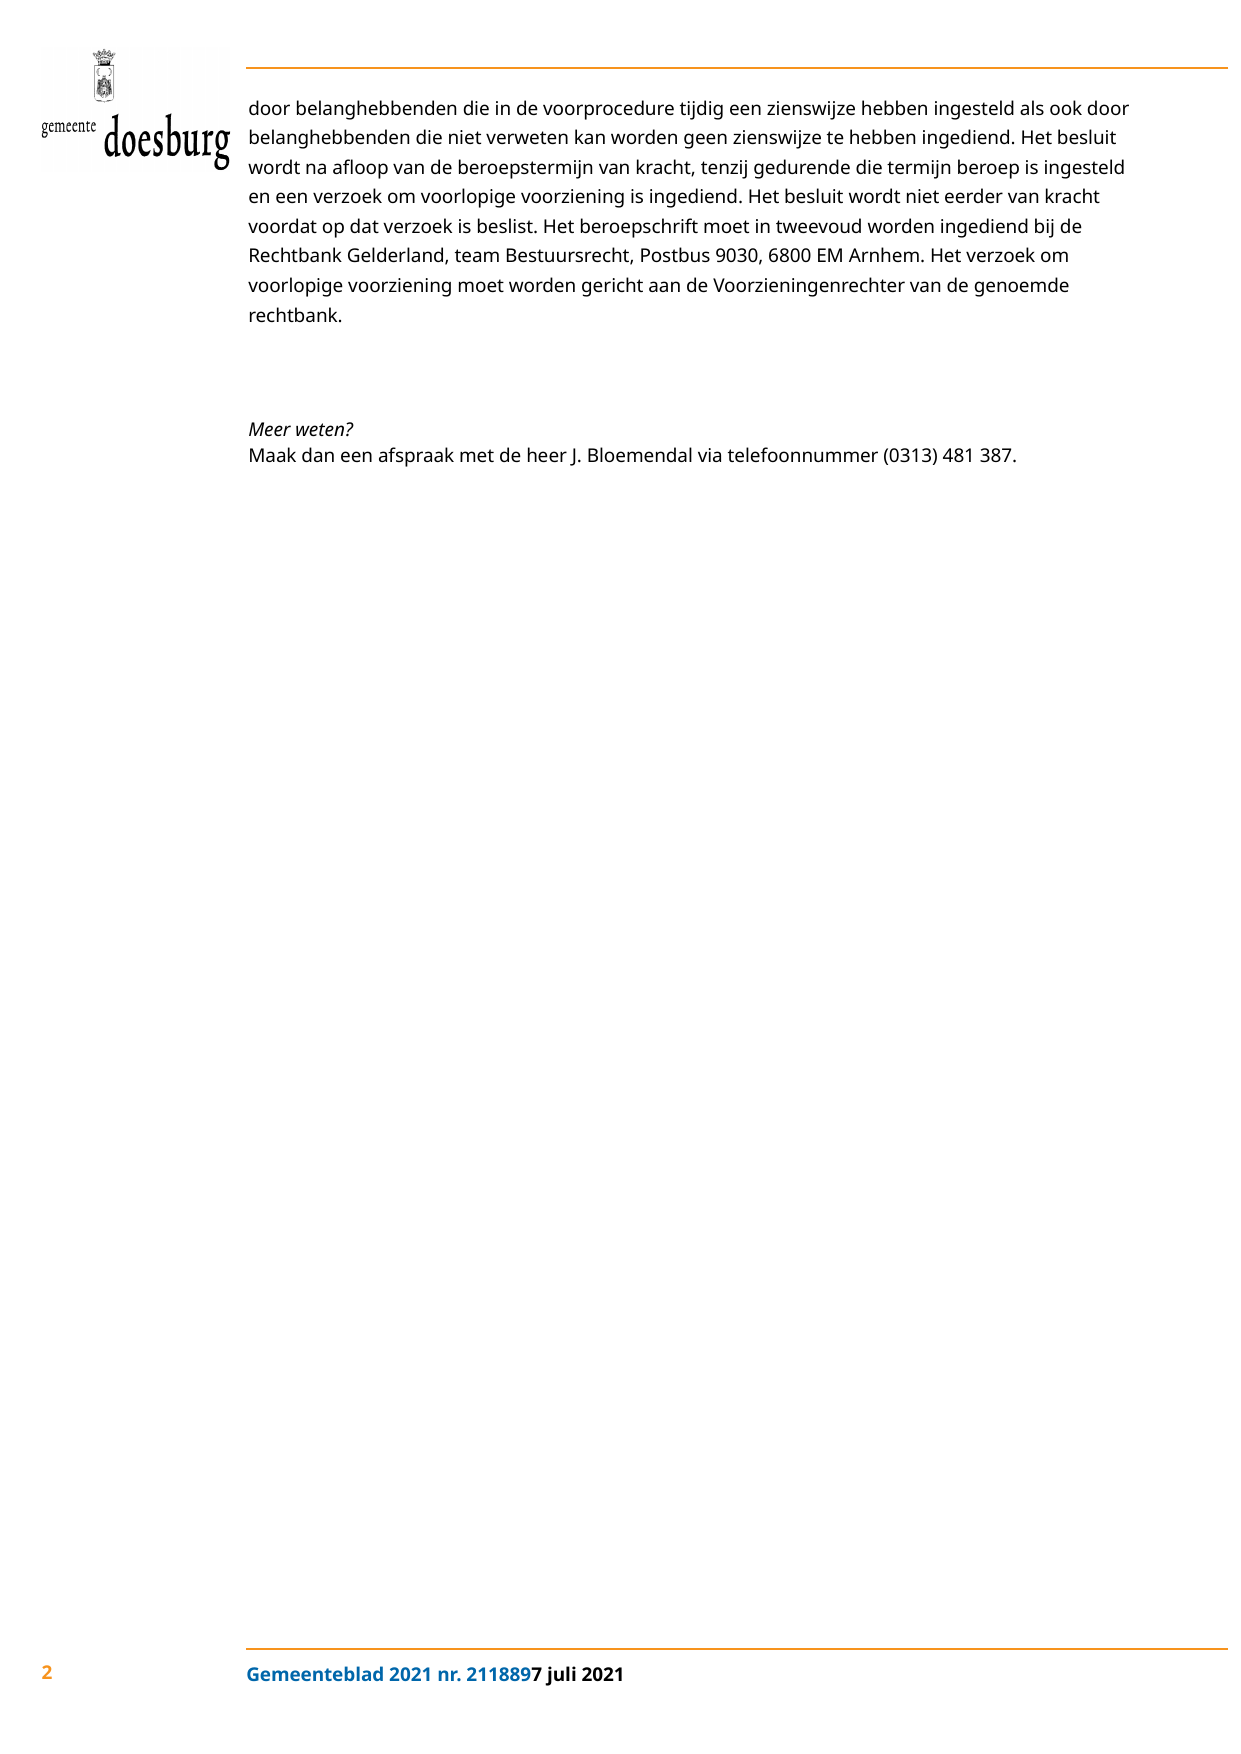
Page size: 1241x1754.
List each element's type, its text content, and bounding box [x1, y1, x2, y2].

text Meer weten? [248, 416, 1152, 442]
text Maak dan een afspraak met de heer J. Bloemendal via telefoonnummer (0313) 481 387. [248, 442, 1152, 468]
text door belanghebbenden die in de voorprocedure tijdig een zienswijze hebben ingesteld als ook door belanghebbenden die niet verweten kan worden geen zienswijze te hebben ingediend. Het besluit wordt na afloop van de beroepstermijn van kracht, tenzij gedurende die termijn beroep is ingesteld en een verzoek om voorlopige voorziening is ingediend. Het besluit wordt niet eerder van kracht voordat op dat verzoek is beslist. Het beroepschrift moet in tweevoud worden ingediend bij de Rechtbank Gelderland, team Bestuursrecht, Postbus 9030, 6800 EM Arnhem. Het verzoek om voorlopige voorziening moet worden gericht aan de Voorzieningenrechter van de genoemde rechtbank. [248, 95, 1152, 328]
picture [41, 47, 231, 172]
